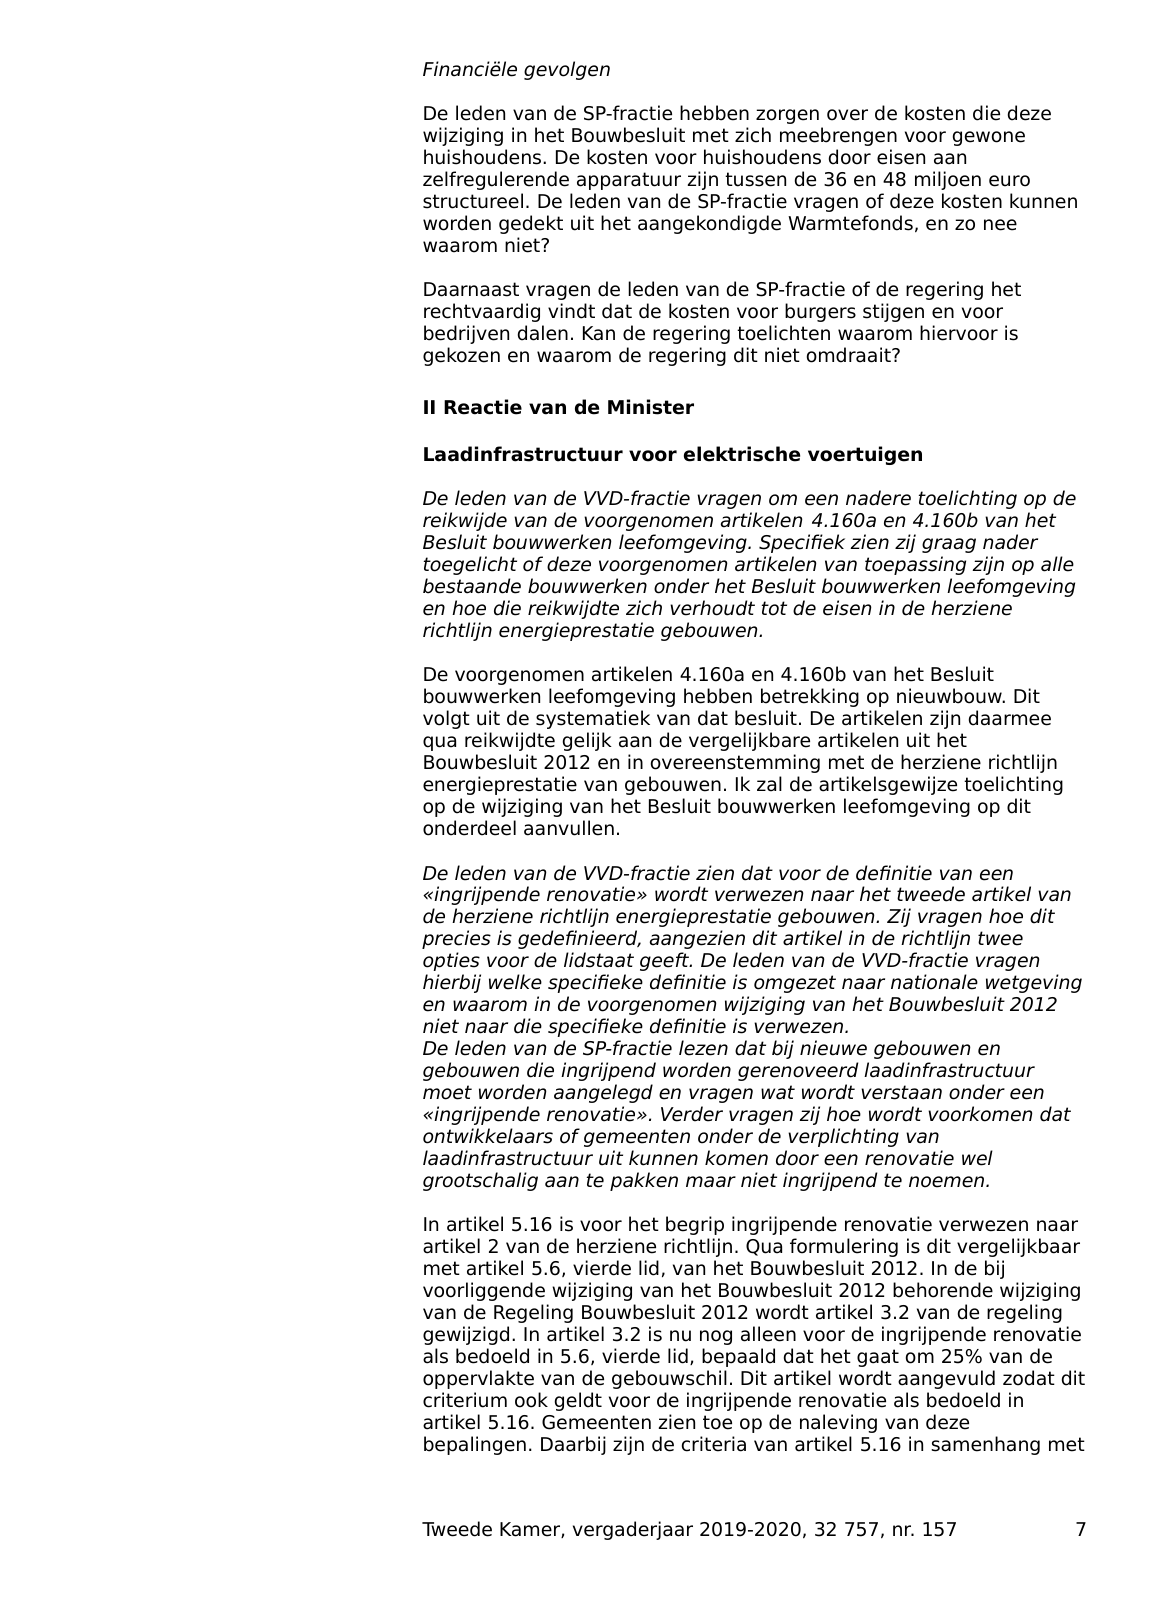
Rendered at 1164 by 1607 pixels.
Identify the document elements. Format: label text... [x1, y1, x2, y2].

subtitle Laadinfrastructuur voor elektrische voertuigen [422, 444, 1087, 466]
text De voorgenomen artikelen 4.160a en 4.160b van het Besluit bouwwerken leefomgeving hebben betrekking op nieuwbouw. Dit volgt uit de systematiek van dat besluit. De artikelen zijn daarmee qua reikwijdte gelijk aan de vergelijkbare artikelen uit het Bouwbesluit 2012 en in overeenstemming met de herziene richtlijn energieprestatie van gebouwen. Ik zal de artikelsgewijze toelichting op de wijziging van het Besluit bouwwerken leefomgeving op dit onderdeel aanvullen. [422, 664, 1087, 840]
subtitle Financiële gevolgen [422, 59, 1087, 81]
subtitle II Reactie van de Minister [422, 397, 1087, 419]
text De leden van de SP-fractie hebben zorgen over de kosten die deze wijziging in het Bouwbesluit met zich meebrengen voor gewone huishoudens. De kosten voor huishoudens door eisen aan zelfregulerende apparatuur zijn tussen de 36 en 48 miljoen euro structureel. De leden van de SP-fractie vragen of deze kosten kunnen worden gedekt uit het aangekondigde Warmtefonds, en zo nee waarom niet? [422, 103, 1087, 257]
text De leden van de SP-fractie lezen dat bij nieuwe gebouwen en gebouwen die ingrijpend worden gerenoveerd laadinfrastructuur moet worden aangelegd en vragen wat wordt verstaan onder een «ingrijpende renovatie». Verder vragen zij hoe wordt voorkomen dat ontwikkelaars of gemeenten onder de verplichting van laadinfrastructuur uit kunnen komen door een renovatie wel grootschalig aan te pakken maar niet ingrijpend te noemen. [422, 1038, 1087, 1192]
text De leden van de VVD-fractie zien dat voor de definitie van een «ingrijpende renovatie» wordt verwezen naar het tweede artikel van de herziene richtlijn energieprestatie gebouwen. Zij vragen hoe dit precies is gedefinieerd, aangezien dit artikel in de richtlijn twee opties voor de lidstaat geeft. De leden van de VVD-fractie vragen hierbij welke specifieke definitie is omgezet naar nationale wetgeving en waarom in de voorgenomen wijziging van het Bouwbesluit 2012 niet naar die specifieke definitie is verwezen. [422, 862, 1087, 1038]
text Daarnaast vragen de leden van de SP-fractie of de regering het rechtvaardig vindt dat de kosten voor burgers stijgen en voor bedrijven dalen. Kan de regering toelichten waarom hiervoor is gekozen en waarom de regering dit niet omdraait? [422, 279, 1087, 367]
text De leden van de VVD-fractie vragen om een nadere toelichting op de reikwijde van de voorgenomen artikelen 4.160a en 4.160b van het Besluit bouwwerken leefomgeving. Specifiek zien zij graag nader toegelicht of deze voorgenomen artikelen van toepassing zijn op alle bestaande bouwwerken onder het Besluit bouwwerken leefomgeving en hoe die reikwijdte zich verhoudt tot de eisen in de herziene richtlijn energieprestatie gebouwen. [422, 488, 1087, 642]
text In artikel 5.16 is voor het begrip ingrijpende renovatie verwezen naar artikel 2 van de herziene richtlijn. Qua formulering is dit vergelijkbaar met artikel 5.6, vierde lid, van het Bouwbesluit 2012. In de bij voorliggende wijziging van het Bouwbesluit 2012 behorende wijziging van de Regeling Bouwbesluit 2012 wordt artikel 3.2 van de regeling gewijzigd. In artikel 3.2 is nu nog alleen voor de ingrijpende renovatie als bedoeld in 5.6, vierde lid, bepaald dat het gaat om 25% van de oppervlakte van de gebouwschil. Dit artikel wordt aangevuld zodat dit criterium ook geldt voor de ingrijpende renovatie als bedoeld in artikel 5.16. Gemeenten zien toe op de naleving van deze bepalingen. Daarbij zijn de criteria van artikel 5.16 in samenhang met [422, 1214, 1087, 1456]
